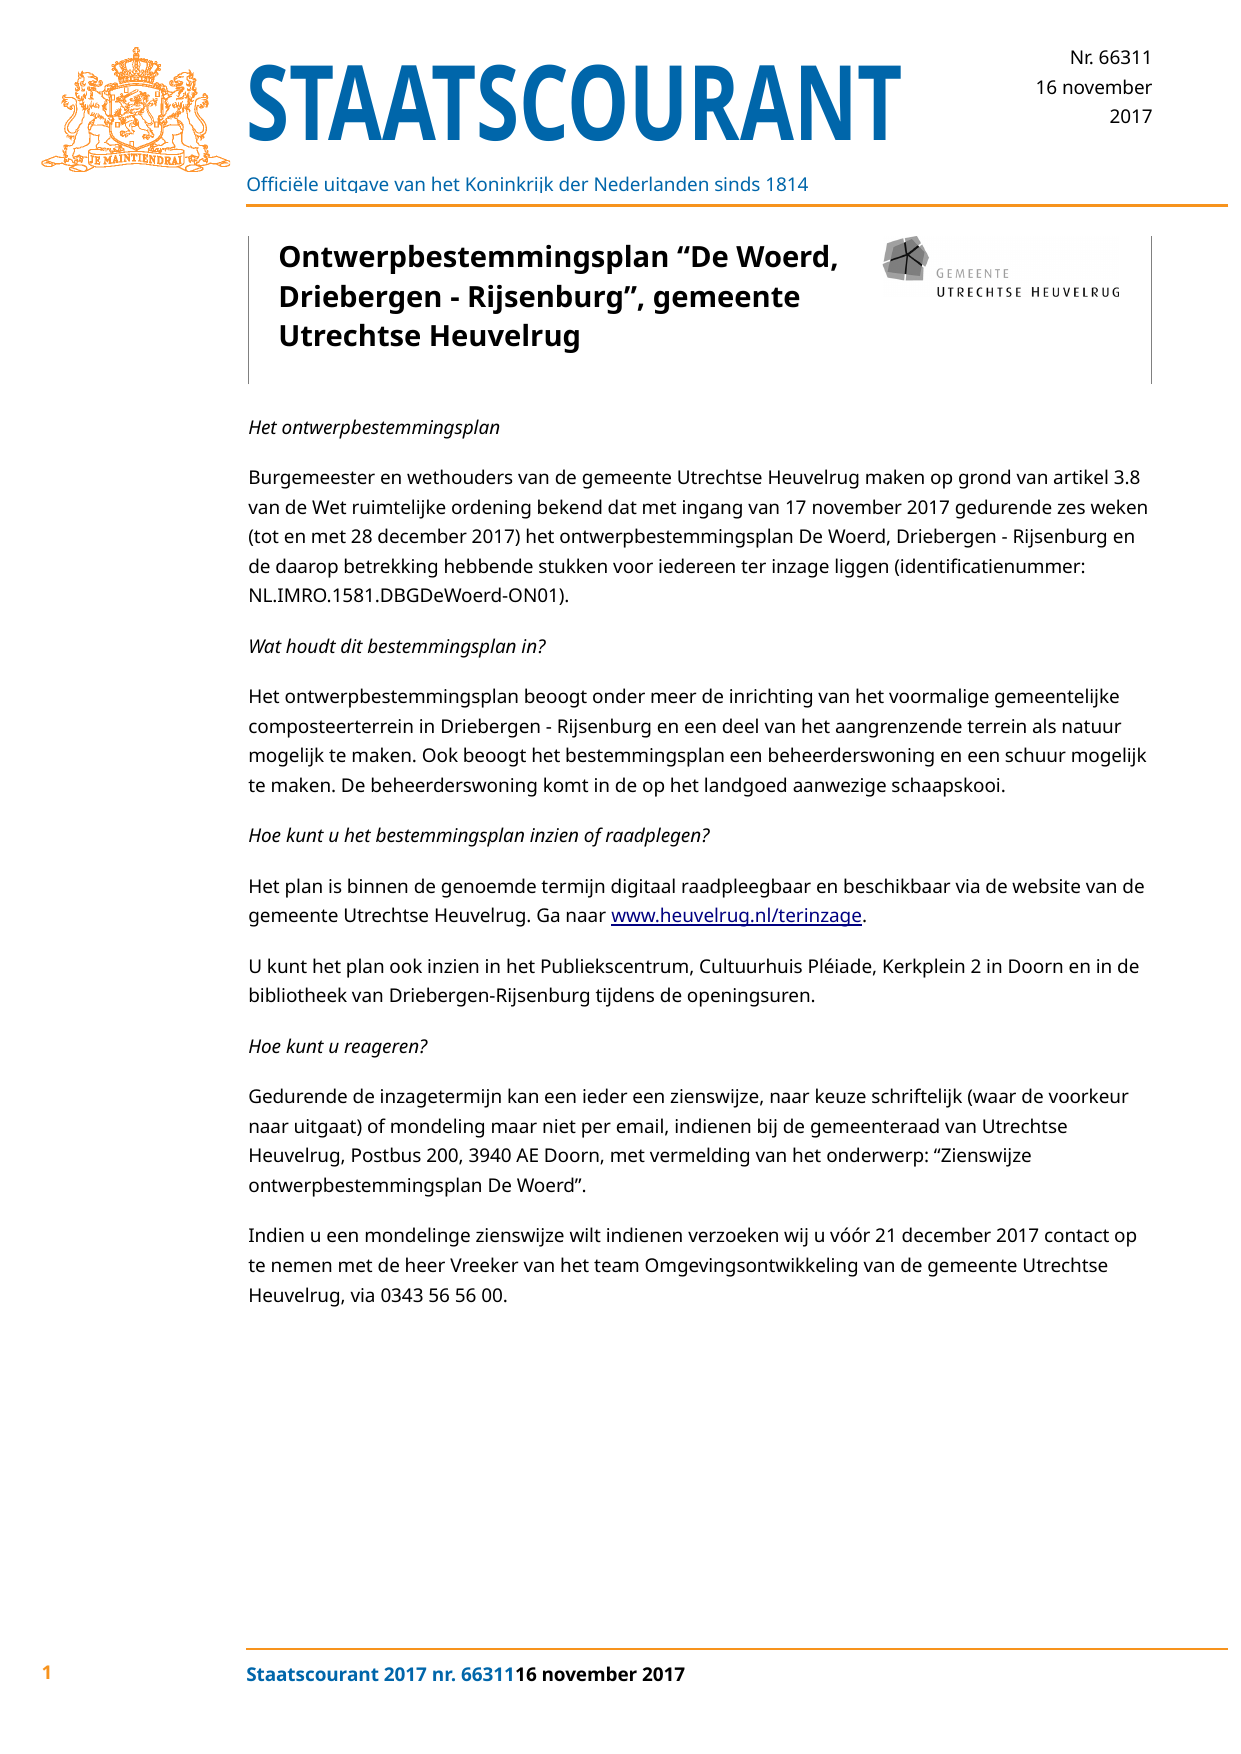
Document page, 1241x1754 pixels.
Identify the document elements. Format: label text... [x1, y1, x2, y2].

text Wat houdt dit bestemmingsplan in? [248, 633, 1152, 659]
text Het ontwerpbestemmingsplan beoogt onder meer de inrichting van het voormalige gemeentelijke composteerterrein in Driebergen - Rijsenburg en een deel van het aangrenzende terrein als natuur mogelijk te maken. Ook beoogt het bestemmingsplan een beheerderswoning en een schuur mogelijk te maken. De beheerderswoning komt in de op het landgoed aanwezige schaapskooi. [248, 683, 1152, 798]
text U kunt het plan ook inzien in het Publiekscentrum, Cultuurhuis Pléiade, Kerkplein 2 in Doorn en in de bibliotheek van Driebergen-Rijsenburg tijdens de openingsuren. [248, 953, 1152, 1008]
table_header [850, 236, 1151, 384]
picture [41, 47, 231, 172]
picture [882, 236, 1119, 297]
table_header Ontwerpbestemmingsplan “De Woerd, Driebergen - Rijsenburg”, gemeente Utrechtse Heuvelrug [249, 236, 850, 384]
text Gedurende de inzagetermijn kan een ieder een zienswijze, naar keuze schriftelijk (waar de voorkeur naar uitgaat) of mondeling maar niet per email, indienen bij de gemeenteraad van Utrechtse Heuvelrug, Postbus 200, 3940 AE Doorn, met vermelding van het onderwerp: “Zienswijze ontwerpbestemmingsplan De Woerd”. [248, 1083, 1152, 1198]
text Het ontwerpbestemmingsplan [248, 414, 1152, 440]
text Hoe kunt u reageren? [248, 1033, 1152, 1059]
text Burgemeester en wethouders van de gemeente Utrechtse Heuvelrug maken op grond van artikel 3.8 van de Wet ruimtelijke ordening bekend dat met ingang van 17 november 2017 gedurende zes weken (tot en met 28 december 2017) het ontwerpbestemmingsplan De Woerd, Driebergen - Rijsenburg en de daarop betrekking hebbende stukken voor iedereen ter inzage liggen (identificatienummer: NL.IMRO.1581.DBGDeWoerd-ON01). [248, 464, 1152, 608]
text Hoe kunt u het bestemmingsplan inzien of raadplegen? [248, 823, 1152, 848]
text Indien u een mondelinge zienswijze wilt indienen verzoeken wij u vóór 21 december 2017 contact op te nemen met de heer Vreeker van het team Omgevingsontwikkeling van de gemeente Utrechtse Heuvelrug, via 0343 56 56 00. [248, 1223, 1152, 1308]
text Het plan is binnen de genoemde termijn digitaal raadpleegbaar en beschikbaar via de website van de gemeente Utrechtse Heuvelrug. Ga naar www.heuvelrug.nl/terinzage. [248, 873, 1152, 928]
